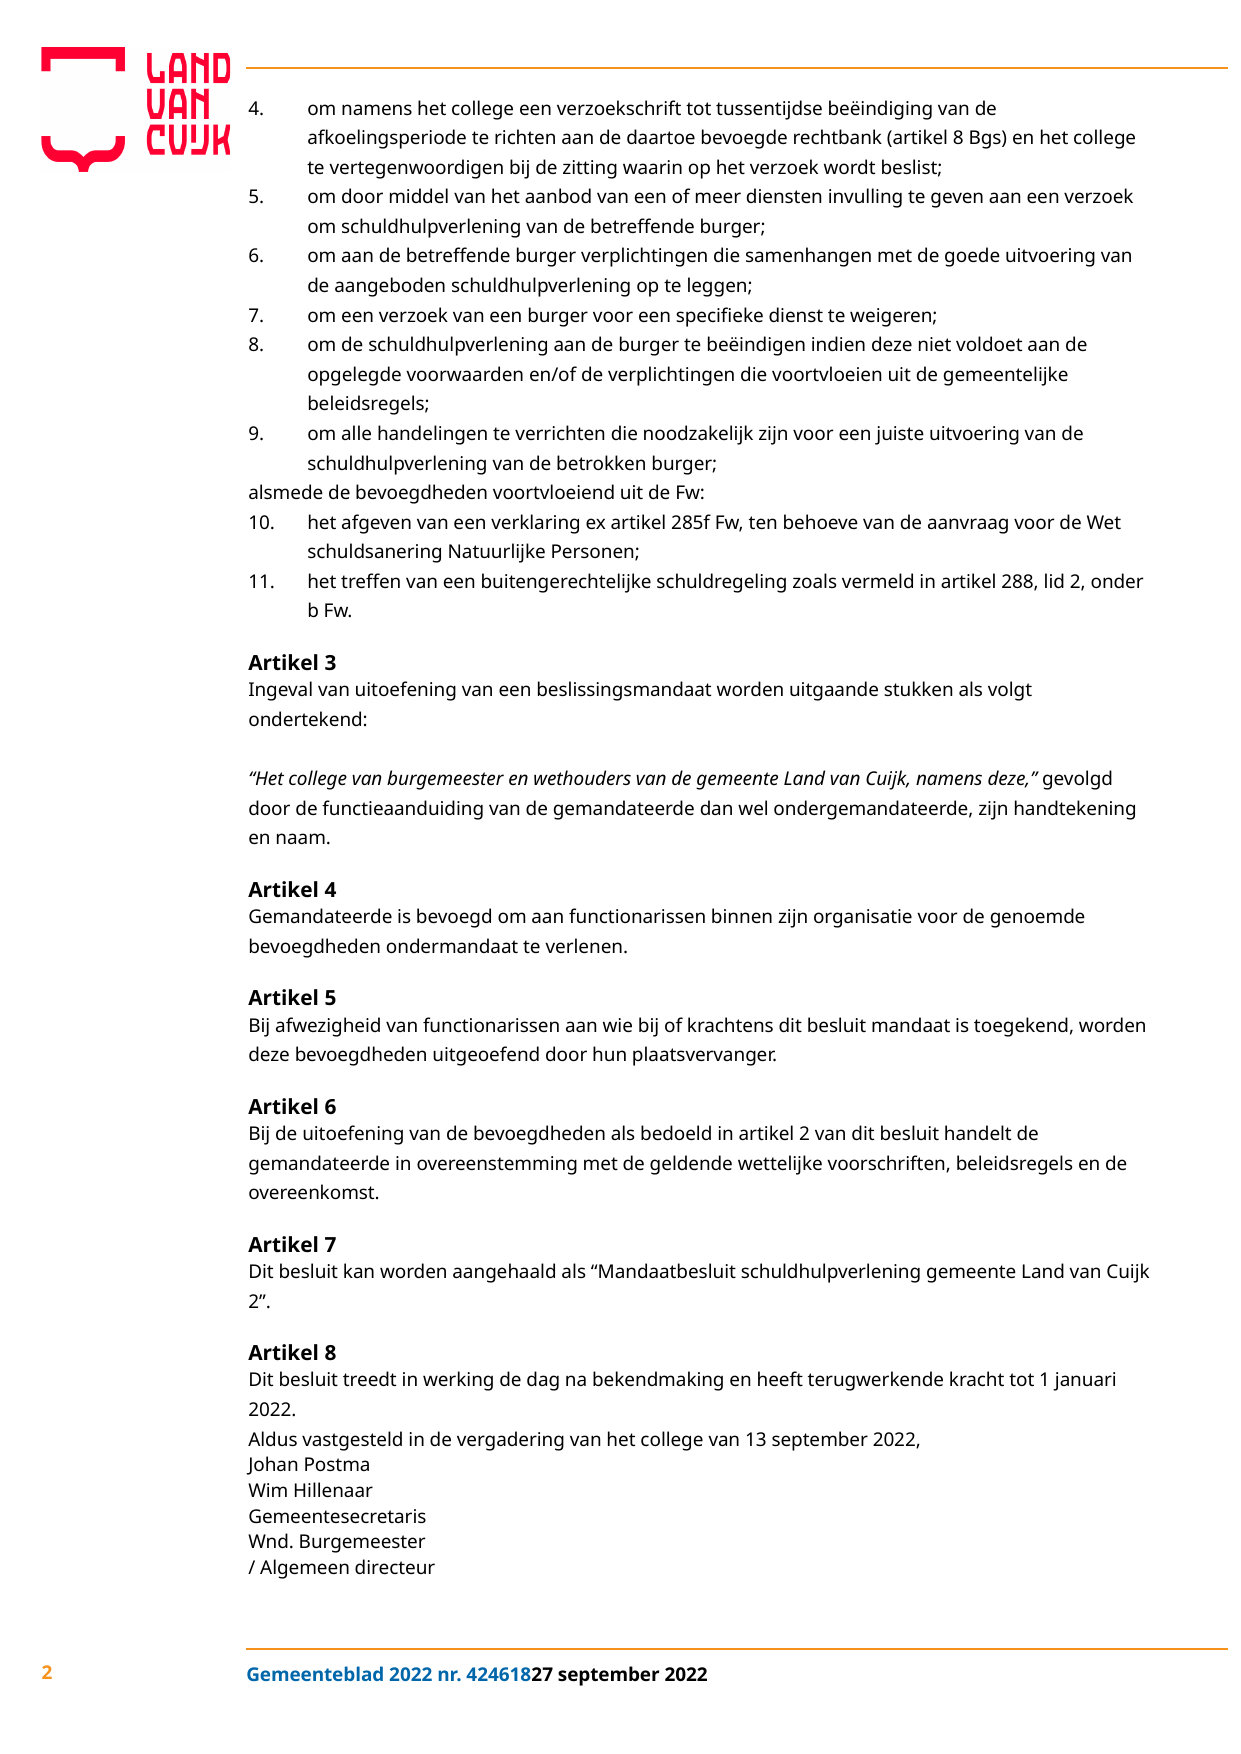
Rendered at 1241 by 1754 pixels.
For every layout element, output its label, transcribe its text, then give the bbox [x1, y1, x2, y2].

list om door middel van het aanbod van een of meer diensten invulling te geven aan een verzoek om schuldhulpverlening van de betreffende burger; [248, 183, 1152, 239]
text Aldus vastgesteld in de vergadering van het college van 13 september 2022, [248, 1426, 1152, 1452]
text Gemandateerde is bevoegd om aan functionarissen binnen zijn organisatie voor de genoemde bevoegdheden ondermandaat te verlenen. [248, 903, 1152, 959]
list het treffen van een buitengerechtelijke schuldregeling zoals vermeld in artikel 288, lid 2, onder b Fw. [248, 568, 1152, 623]
text Dit besluit treedt in werking de dag na bekendmaking en heeft terugwerkende kracht tot 1 januari 2022. [248, 1367, 1152, 1422]
list het afgeven van een verklaring ex artikel 285f Fw, ten behoeve van de aanvraag voor de Wet schuldsanering Natuurlijke Personen; [248, 509, 1152, 564]
picture [41, 47, 231, 172]
text Johan Postma [248, 1452, 1152, 1477]
text alsmede de bevoegdheden voortvloeiend uit de Fw: [248, 479, 1152, 505]
list om alle handelingen te verrichten die noodzakelijk zijn voor een juiste uitvoering van de schuldhulpverlening van de betrokken burger; [248, 420, 1152, 476]
text Artikel 3 [248, 648, 1152, 677]
text “Het college van burgemeester en wethouders van de gemeente Land van Cuijk, namens deze,” gevolgd door de functieaanduiding van de gemandateerde dan wel ondergemandateerde, zijn handtekening en naam. [248, 765, 1152, 850]
list om namens het college een verzoekschrift tot tussentijdse beëindiging van de afkoelingsperiode te richten aan de daartoe bevoegde rechtbank (artikel 8 Bgs) en het college te vertegenwoordigen bij de zitting waarin op het verzoek wordt beslist; [248, 95, 1152, 180]
text Ingeval van uitoefening van een beslissingsmandaat worden uitgaande stukken als volgt ondertekend: [248, 677, 1152, 732]
text Artikel 5 [248, 983, 1152, 1012]
list om een verzoek van een burger voor een specifieke dienst te weigeren; [248, 302, 1152, 328]
text Bij afwezigheid van functionarissen aan wie bij of krachtens dit besluit mandaat is toegekend, worden deze bevoegdheden uitgeoefend door hun plaatsvervanger. [248, 1012, 1152, 1067]
text / Algemeen directeur [248, 1554, 1152, 1580]
text Gemeentesecretaris [248, 1503, 1152, 1529]
text Bij de uitoefening van de bevoegdheden als bedoeld in artikel 2 van dit besluit handelt de gemandateerde in overeenstemming met de geldende wettelijke voorschriften, beleidsregels en de overeenkomst. [248, 1120, 1152, 1205]
text Artikel 4 [248, 875, 1152, 903]
text Artikel 8 [248, 1338, 1152, 1367]
text Wnd. Burgemeester [248, 1529, 1152, 1554]
text Dit besluit kan worden aangehaald als “Mandaatbesluit schuldhulpverlening gemeente Land van Cuijk 2”. [248, 1258, 1152, 1313]
list om de schuldhulpverlening aan de burger te beëindigen indien deze niet voldoet aan de opgelegde voorwaarden en/of de verplichtingen die voortvloeien uit de gemeentelijke beleidsregels; [248, 331, 1152, 416]
text Wim Hillenaar [248, 1477, 1152, 1503]
list om aan de betreffende burger verplichtingen die samenhangen met de goede uitvoering van de aangeboden schuldhulpverlening op te leggen; [248, 243, 1152, 298]
text Artikel 6 [248, 1092, 1152, 1120]
text Artikel 7 [248, 1230, 1152, 1258]
